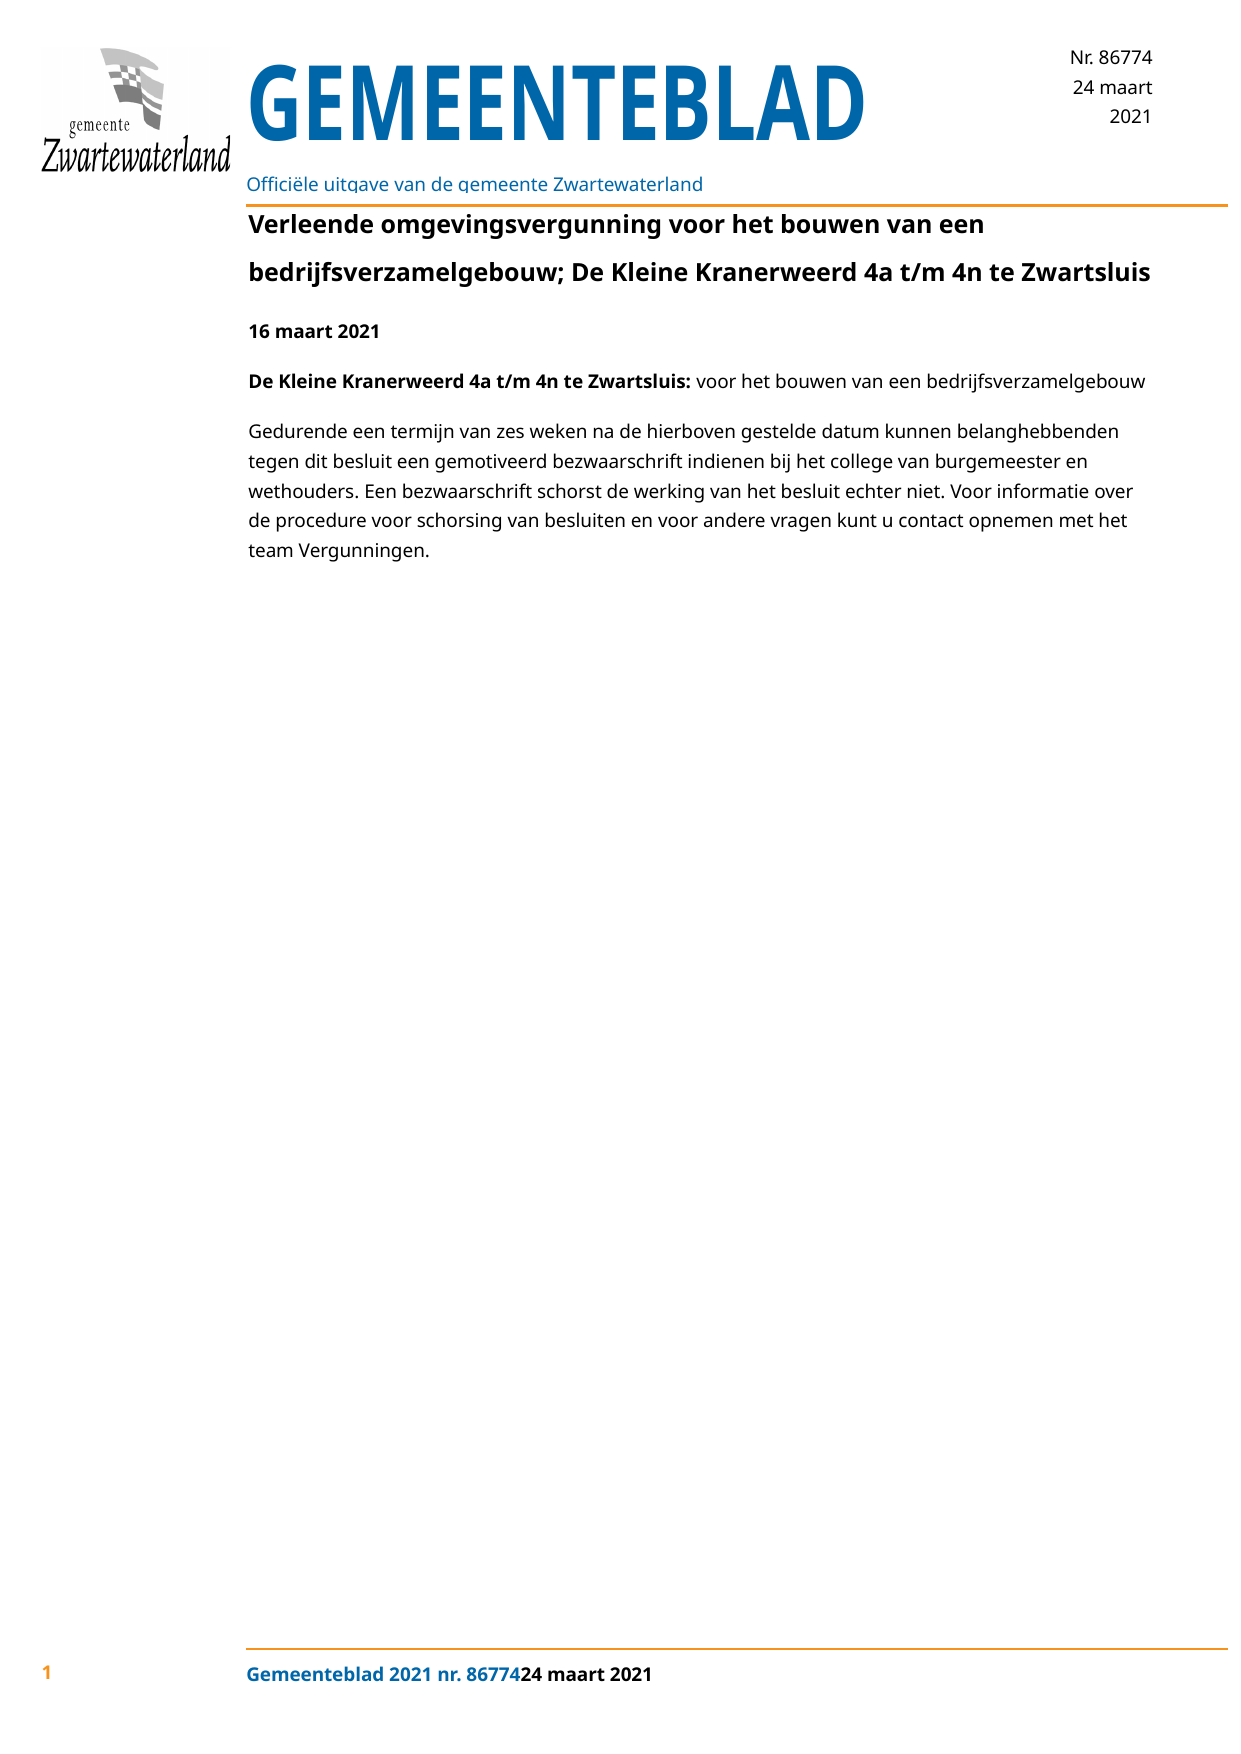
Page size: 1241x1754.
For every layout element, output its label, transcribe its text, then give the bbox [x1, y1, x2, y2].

text De Kleine Kranerweerd 4a t/m 4n te Zwartsluis: voor het bouwen van een bedrijfsverzamelgebouw [248, 368, 1152, 394]
picture [41, 47, 231, 172]
text Gedurende een termijn van zes weken na de hierboven gestelde datum kunnen belanghebbenden tegen dit besluit een gemotiveerd bezwaarschrift indienen bij het college van burgemeester en wethouders. Een bezwaarschrift schorst de werking van het besluit echter niet. Voor informatie over de procedure voor schorsing van besluiten en voor andere vragen kunt u contact opnemen met het team Vergunningen. [248, 419, 1152, 563]
text Verleende omgevingsvergunning voor het bouwen van een bedrijfsverzamelgebouw; De Kleine Kranerweerd 4a t/m 4n te Zwartsluis [248, 207, 1152, 288]
text 16 maart 2021 [248, 318, 1152, 344]
